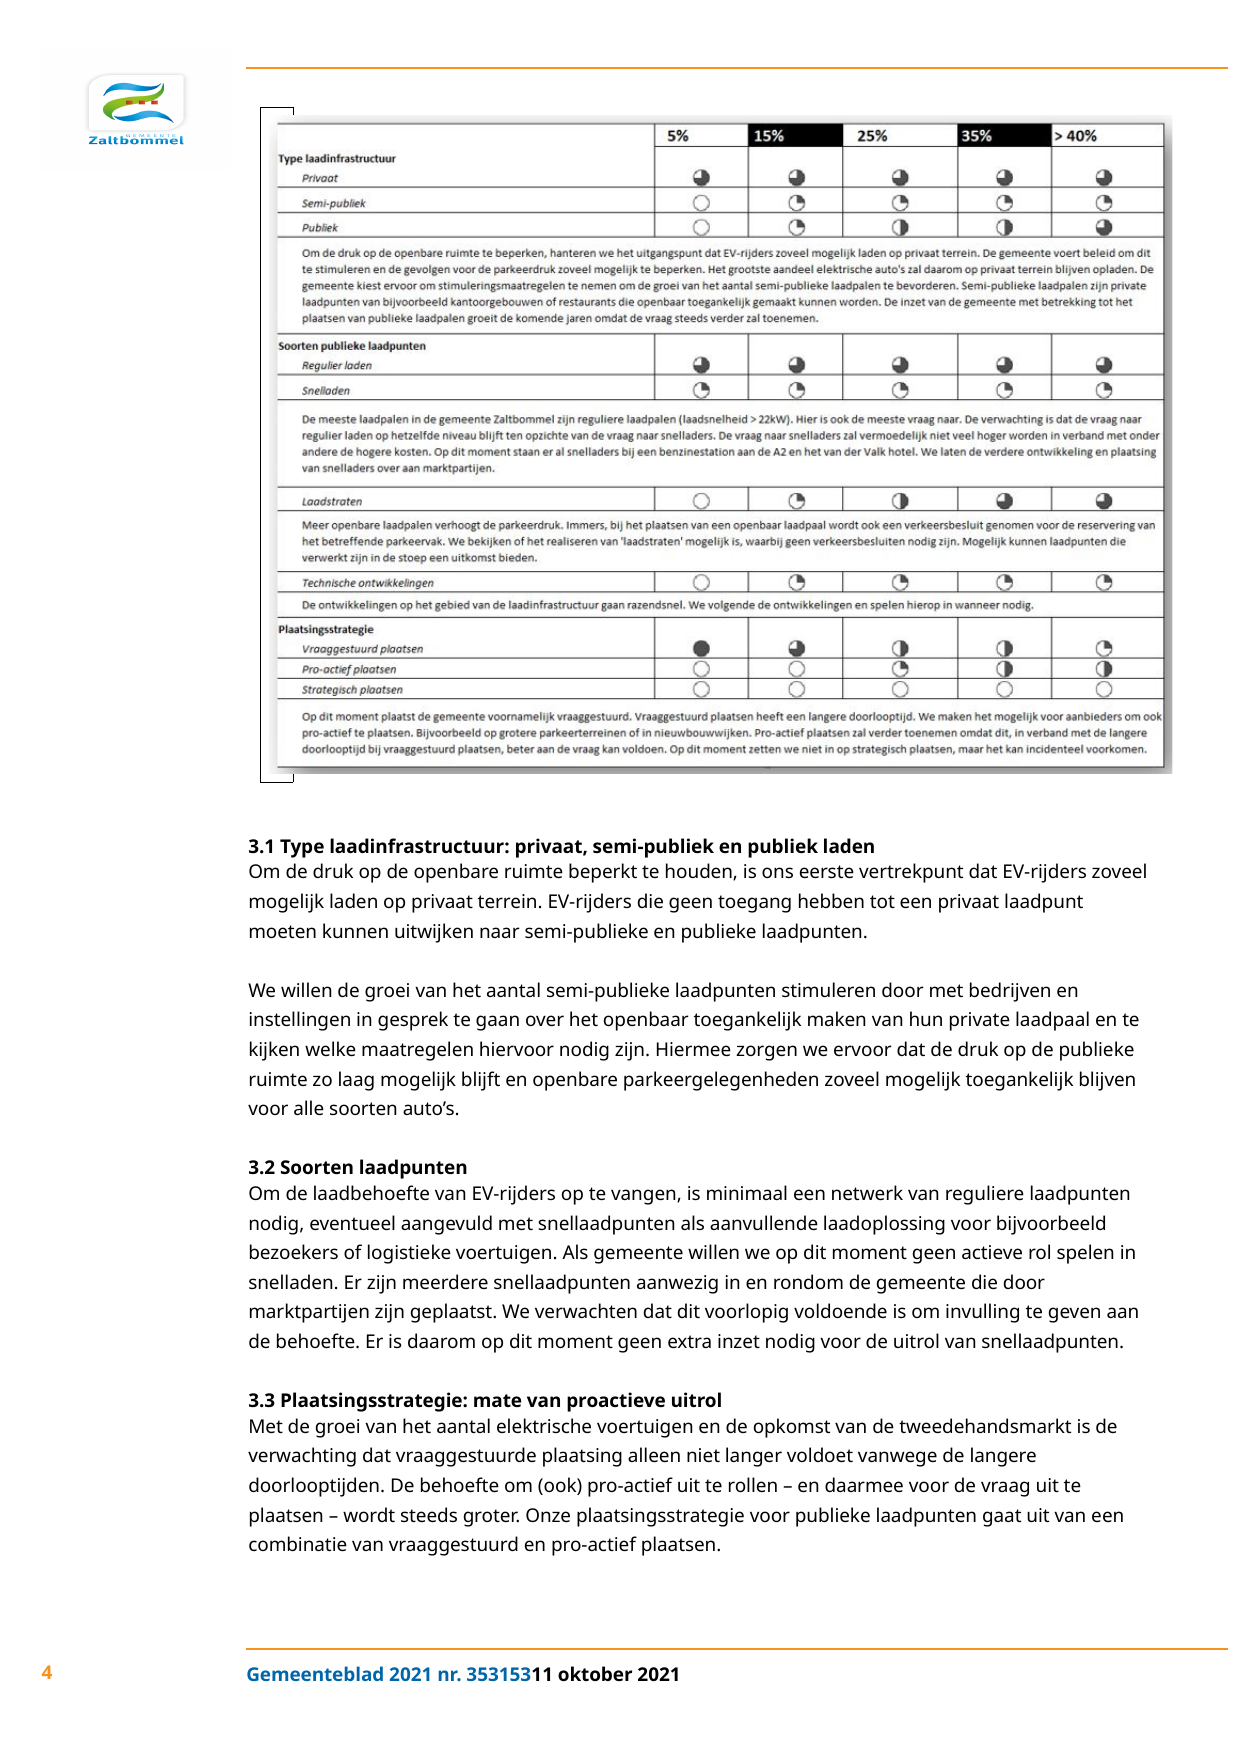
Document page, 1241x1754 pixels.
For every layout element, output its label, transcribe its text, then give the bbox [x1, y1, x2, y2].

text Met de groei van het aantal elektrische voertuigen en de opkomst van de tweedehandsmarkt is de verwachting dat vraaggestuurde plaatsing alleen niet langer voldoet vanwege de langere doorlooptijden. De behoefte om (ook) pro-actief uit te rollen – en daarmee voor de vraag uit te plaatsen – wordt steeds groter. Onze plaatsingsstrategie voor publieke laadpunten gaat uit van een combinatie van vraaggestuurd en pro-actief plaatsen. [248, 1413, 1152, 1557]
text Om de druk op de openbare ruimte beperkt te houden, is ons eerste vertrekpunt dat EV-rijders zoveel mogelijk laden op privaat terrein. EV-rijders die geen toegang hebben tot een privaat laadpunt moeten kunnen uitwijken naar semi-publieke en publieke laadpunten. [248, 859, 1152, 944]
text 3.2 Soorten laadpunten [248, 1154, 1152, 1180]
picture [41, 47, 231, 172]
picture [268, 115, 1173, 774]
text 3.3 Plaatsingsstrategie: mate van proactieve uitrol [248, 1387, 1152, 1413]
text 3.1 Type laadinfrastructuur: privaat, semi-publiek en publiek laden [248, 833, 1152, 859]
text Om de laadbehoefte van EV-rijders op te vangen, is minimaal een netwerk van reguliere laadpunten nodig, eventueel aangevuld met snellaadpunten als aanvullende laadoplossing voor bijvoorbeeld bezoekers of logistieke voertuigen. Als gemeente willen we op dit moment geen actieve rol spelen in snelladen. Er zijn meerdere snellaadpunten aanwezig in en rondom de gemeente die door marktpartijen zijn geplaatst. We verwachten dat dit voorlopig voldoende is om invulling te geven aan de behoefte. Er is daarom op dit moment geen extra inzet nodig voor de uitrol van snellaadpunten. [248, 1180, 1152, 1354]
text We willen de groei van het aantal semi-publieke laadpunten stimuleren door met bedrijven en instellingen in gesprek te gaan over het openbaar toegankelijk maken van hun private laadpaal en te kijken welke maatregelen hiervoor nodig zijn. Hiermee zorgen we ervoor dat de druk op de publieke ruimte zo laag mogelijk blijft en openbare parkeergelegenheden zoveel mogelijk toegankelijk blijven voor alle soorten auto’s. [248, 977, 1152, 1121]
